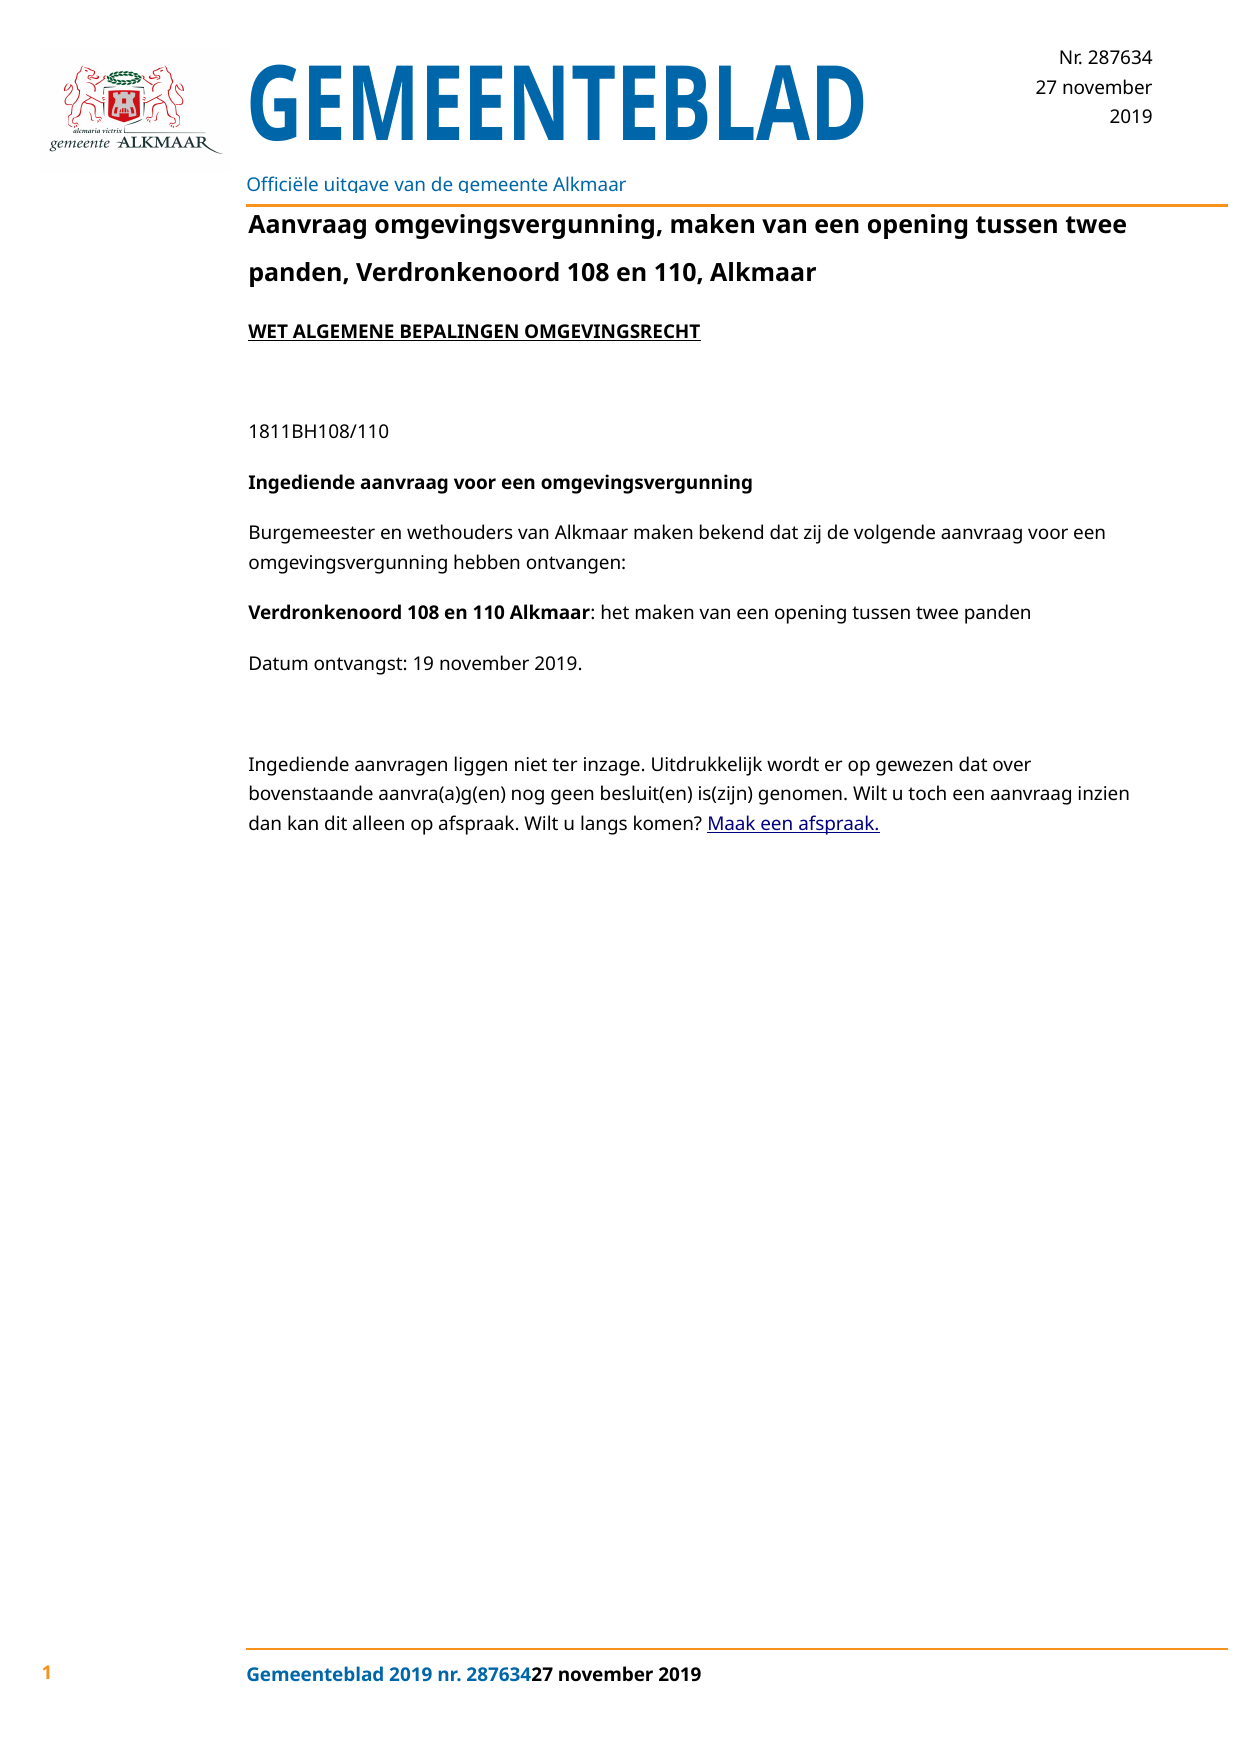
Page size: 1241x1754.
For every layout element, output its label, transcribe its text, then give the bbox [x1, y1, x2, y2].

text Aanvraag omgevingsvergunning, maken van een opening tussen twee panden, Verdronkenoord 108 en 110, Alkmaar [248, 207, 1152, 288]
picture [41, 47, 231, 172]
text Verdronkenoord 108 en 110 Alkmaar: het maken van een opening tussen twee panden [248, 599, 1152, 625]
text 1811BH108/110 [248, 419, 1152, 444]
text Burgemeester en wethouders van Alkmaar maken bekend dat zij de volgende aanvraag voor een omgevingsvergunning hebben ontvangen: [248, 519, 1152, 575]
text Datum ontvangst: 19 november 2019. [248, 650, 1152, 676]
text WET ALGEMENE BEPALINGEN OMGEVINGSRECHT [248, 318, 1152, 344]
text Ingediende aanvraag voor een omgevingsvergunning [248, 469, 1152, 495]
text Ingediende aanvragen liggen niet ter inzage. Uitdrukkelijk wordt er op gewezen dat over bovenstaande aanvra(a)g(en) nog geen besluit(en) is(zijn) genomen. Wilt u toch een aanvraag inzien dan kan dit alleen op afspraak. Wilt u langs komen? Maak een afspraak. [248, 751, 1152, 836]
